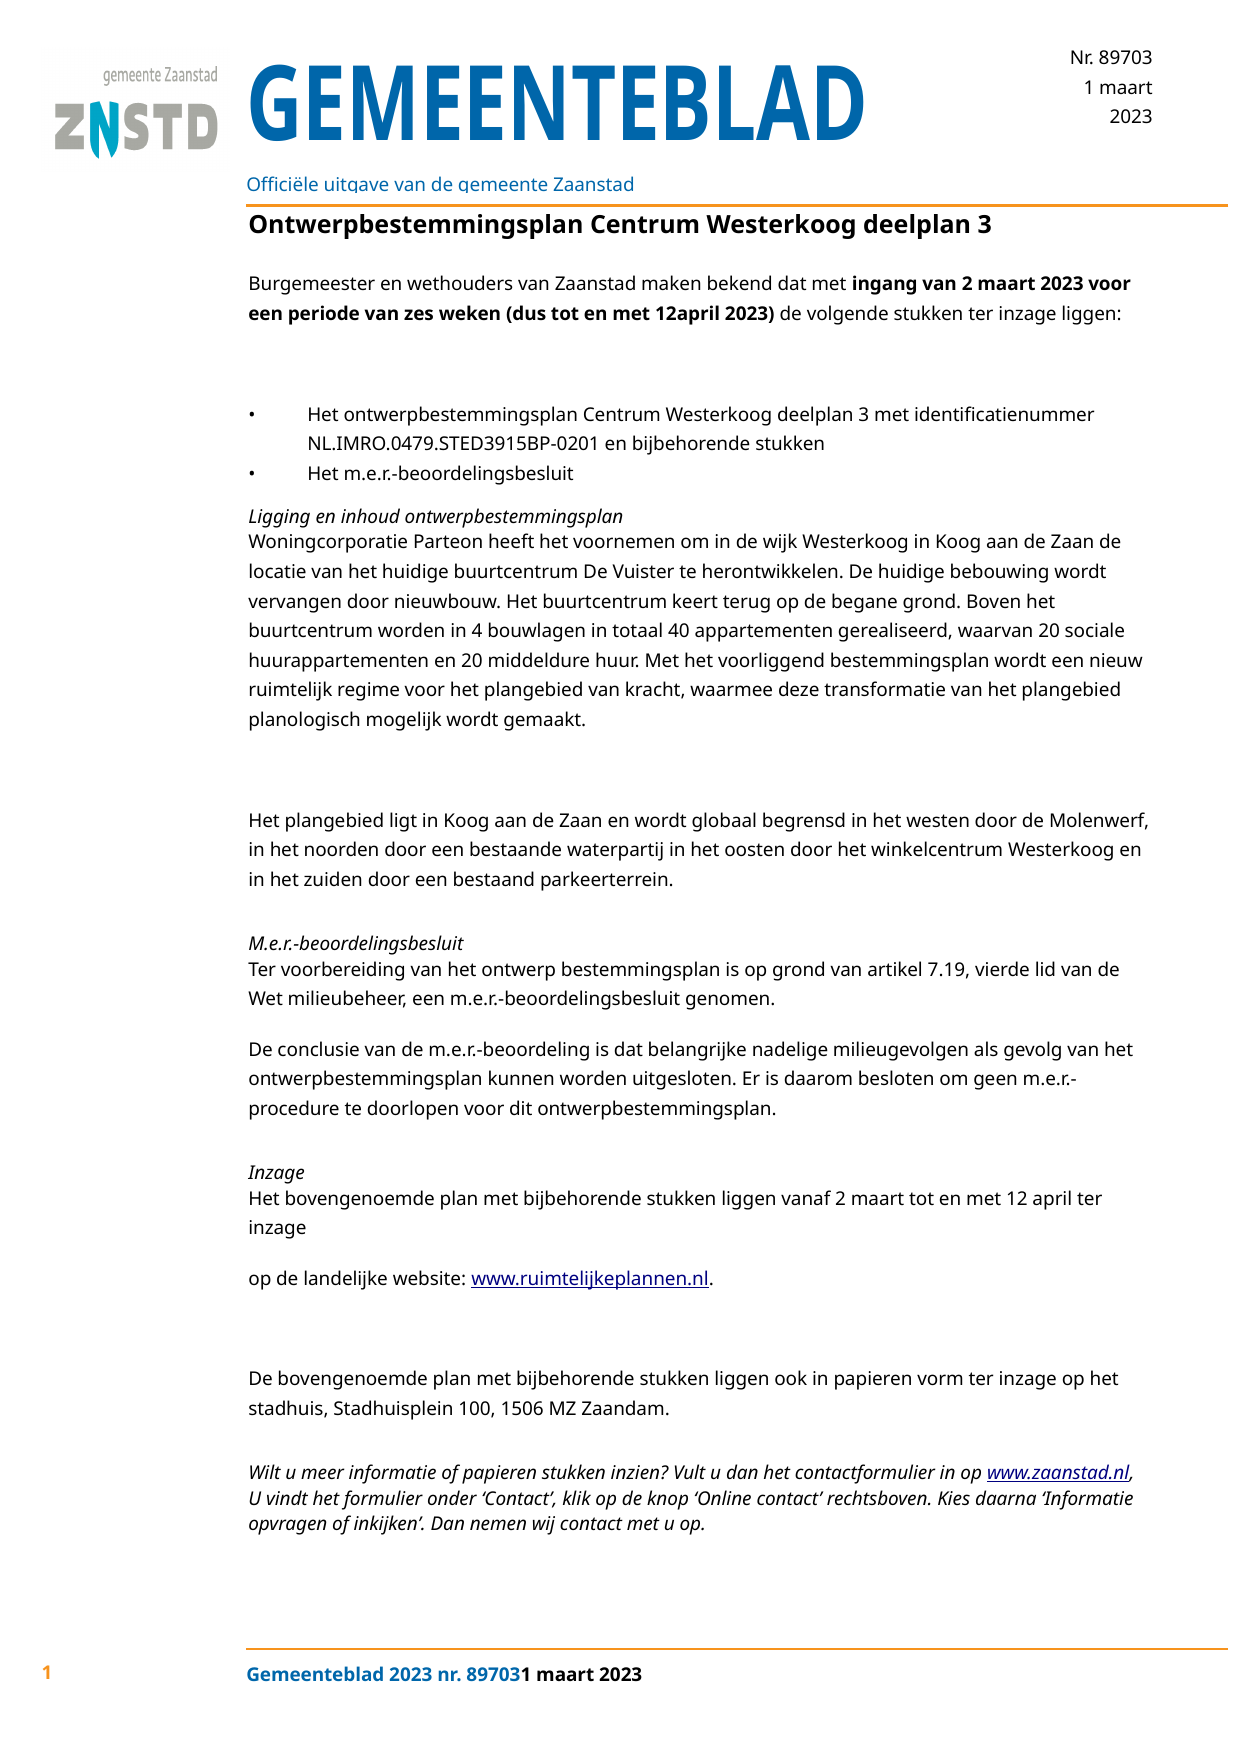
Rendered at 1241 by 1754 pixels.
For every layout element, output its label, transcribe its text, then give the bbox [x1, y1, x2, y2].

text op de landelijke website: www.ruimtelijkeplannen.nl. [248, 1265, 1152, 1291]
text Ontwerpbestemmingsplan Centrum Westerkoog deelplan 3 [248, 207, 1152, 241]
text De bovengenoemde plan met bijbehorende stukken liggen ook in papieren vorm ter inzage op het stadhuis, Stadhuisplein 100, 1506 MZ Zaandam. [248, 1366, 1152, 1421]
text Burgemeester en wethouders van Zaanstad maken bekend dat met ingang van 2 maart 2023 voor een periode van zes weken (dus tot en met 12april 2023) de volgende stukken ter inzage liggen: [248, 270, 1152, 326]
list Het m.e.r.-beoordelingsbesluit [248, 460, 1152, 486]
text Inzage [248, 1159, 1152, 1185]
text M.e.r.-beoordelingsbesluit [248, 930, 1152, 956]
text Ligging en inhoud ontwerpbestemmingsplan [248, 503, 1152, 529]
text De conclusie van de m.e.r.-beoordeling is dat belangrijke nadelige milieugevolgen als gevolg van het ontwerpbestemmingsplan kunnen worden uitgesloten. Er is daarom besloten om geen m.e.r.-procedure te doorlopen voor dit ontwerpbestemmingsplan. [248, 1036, 1152, 1121]
list Het ontwerpbestemmingsplan Centrum Westerkoog deelplan 3 met identificatienummer NL.IMRO.0479.STED3915BP-0201 en bijbehorende stukken [248, 401, 1152, 456]
text Wilt u meer informatie of papieren stukken inzien? Vult u dan het contactformulier in op www.zaanstad.nl, U vindt het formulier onder ‘Contact’, klik op de knop ‘Online contact’ rechtsboven. Kies daarna ‘Informatie opvragen of inkijken’. Dan nemen wij contact met u op. [248, 1459, 1152, 1536]
text Ter voorbereiding van het ontwerp bestemmingsplan is op grond van artikel 7.19, vierde lid van de Wet milieubeheer, een m.e.r.-beoordelingsbesluit genomen. [248, 956, 1152, 1011]
text Het bovengenoemde plan met bijbehorende stukken liggen vanaf 2 maart tot en met 12 april ter inzage [248, 1185, 1152, 1240]
picture [41, 47, 231, 172]
text Woningcorporatie Parteon heeft het voornemen om in de wijk Westerkoog in Koog aan de Zaan de locatie van het huidige buurtcentrum De Vuister te herontwikkelen. De huidige bebouwing wordt vervangen door nieuwbouw. Het buurtcentrum keert terug op de begane grond. Boven het buurtcentrum worden in 4 bouwlagen in totaal 40 appartementen gerealiseerd, waarvan 20 sociale huurappartementen en 20 middeldure huur. Met het voorliggend bestemmingsplan wordt een nieuw ruimtelijk regime voor het plangebied van kracht, waarmee deze transformatie van het plangebied planologisch mogelijk wordt gemaakt. [248, 529, 1152, 732]
text Het plangebied ligt in Koog aan de Zaan en wordt globaal begrensd in het westen door de Molenwerf, in het noorden door een bestaande waterpartij in het oosten door het winkelcentrum Westerkoog en in het zuiden door een bestaand parkeerterrein. [248, 807, 1152, 892]
